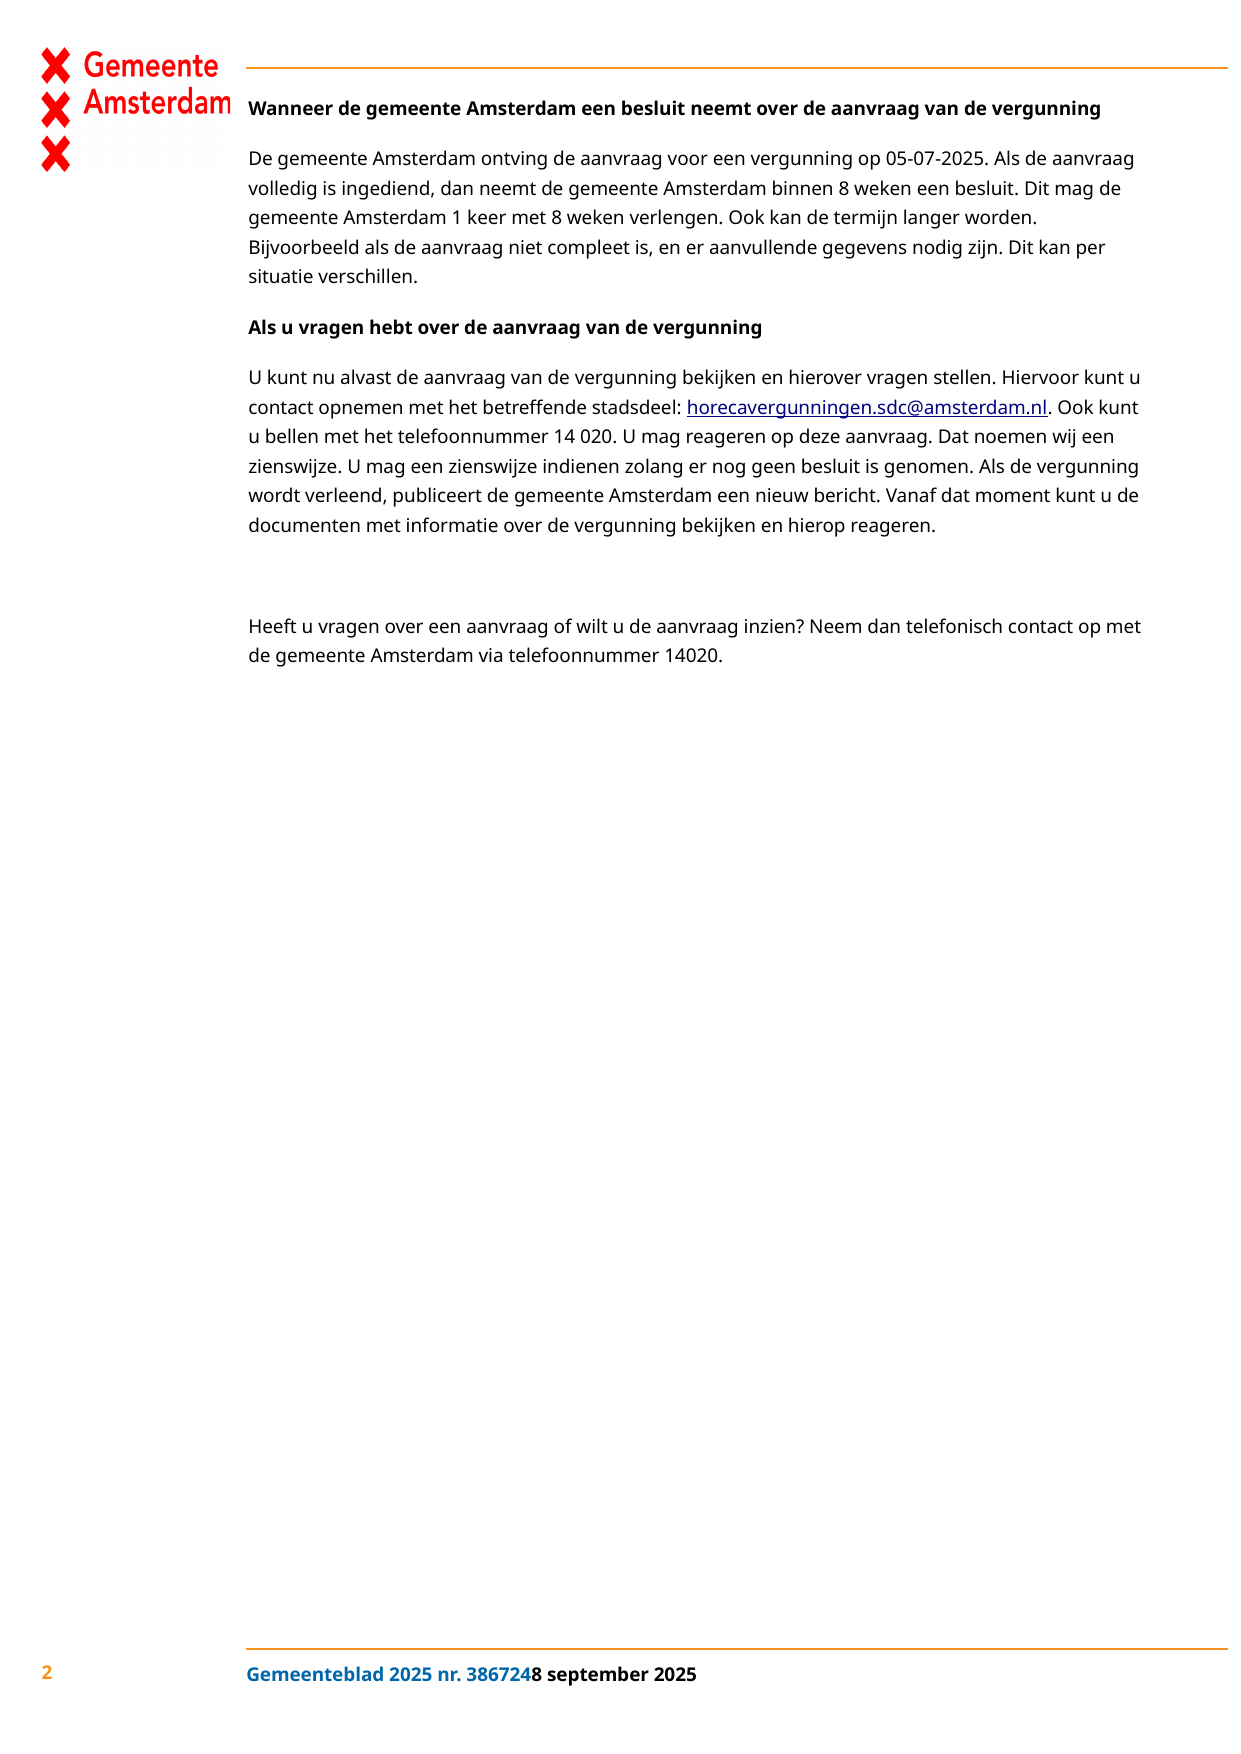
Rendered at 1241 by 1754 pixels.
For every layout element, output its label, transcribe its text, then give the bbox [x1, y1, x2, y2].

text Heeft u vragen over een aanvraag of wilt u de aanvraag inzien? Neem dan telefonisch contact op met de gemeente Amsterdam via telefoonnummer 14020. [248, 613, 1152, 668]
text U kunt nu alvast de aanvraag van de vergunning bekijken en hierover vragen stellen. Hiervoor kunt u contact opnemen met het betreffende stadsdeel: horecavergunningen.sdc@amsterdam.nl. Ook kunt u bellen met het telefoonnummer 14 020. U mag reageren op deze aanvraag. Dat noemen wij een zienswijze. U mag een zienswijze indienen zolang er nog geen besluit is genomen. Als de vergunning wordt verleend, publiceert de gemeente Amsterdam een nieuw bericht. Vanaf dat moment kunt u de documenten met informatie over de vergunning bekijken en hierop reageren. [248, 364, 1152, 538]
picture [41, 47, 231, 172]
text Wanneer de gemeente Amsterdam een besluit neemt over de aanvraag van de vergunning [248, 95, 1152, 121]
text Als u vragen hebt over de aanvraag van de vergunning [248, 314, 1152, 340]
text De gemeente Amsterdam ontving de aanvraag voor een vergunning op 05-07-2025. Als de aanvraag volledig is ingediend, dan neemt de gemeente Amsterdam binnen 8 weken een besluit. Dit mag de gemeente Amsterdam 1 keer met 8 weken verlengen. Ook kan de termijn langer worden. Bijvoorbeeld als de aanvraag niet compleet is, en er aanvullende gegevens nodig zijn. Dit kan per situatie verschillen. [248, 145, 1152, 289]
